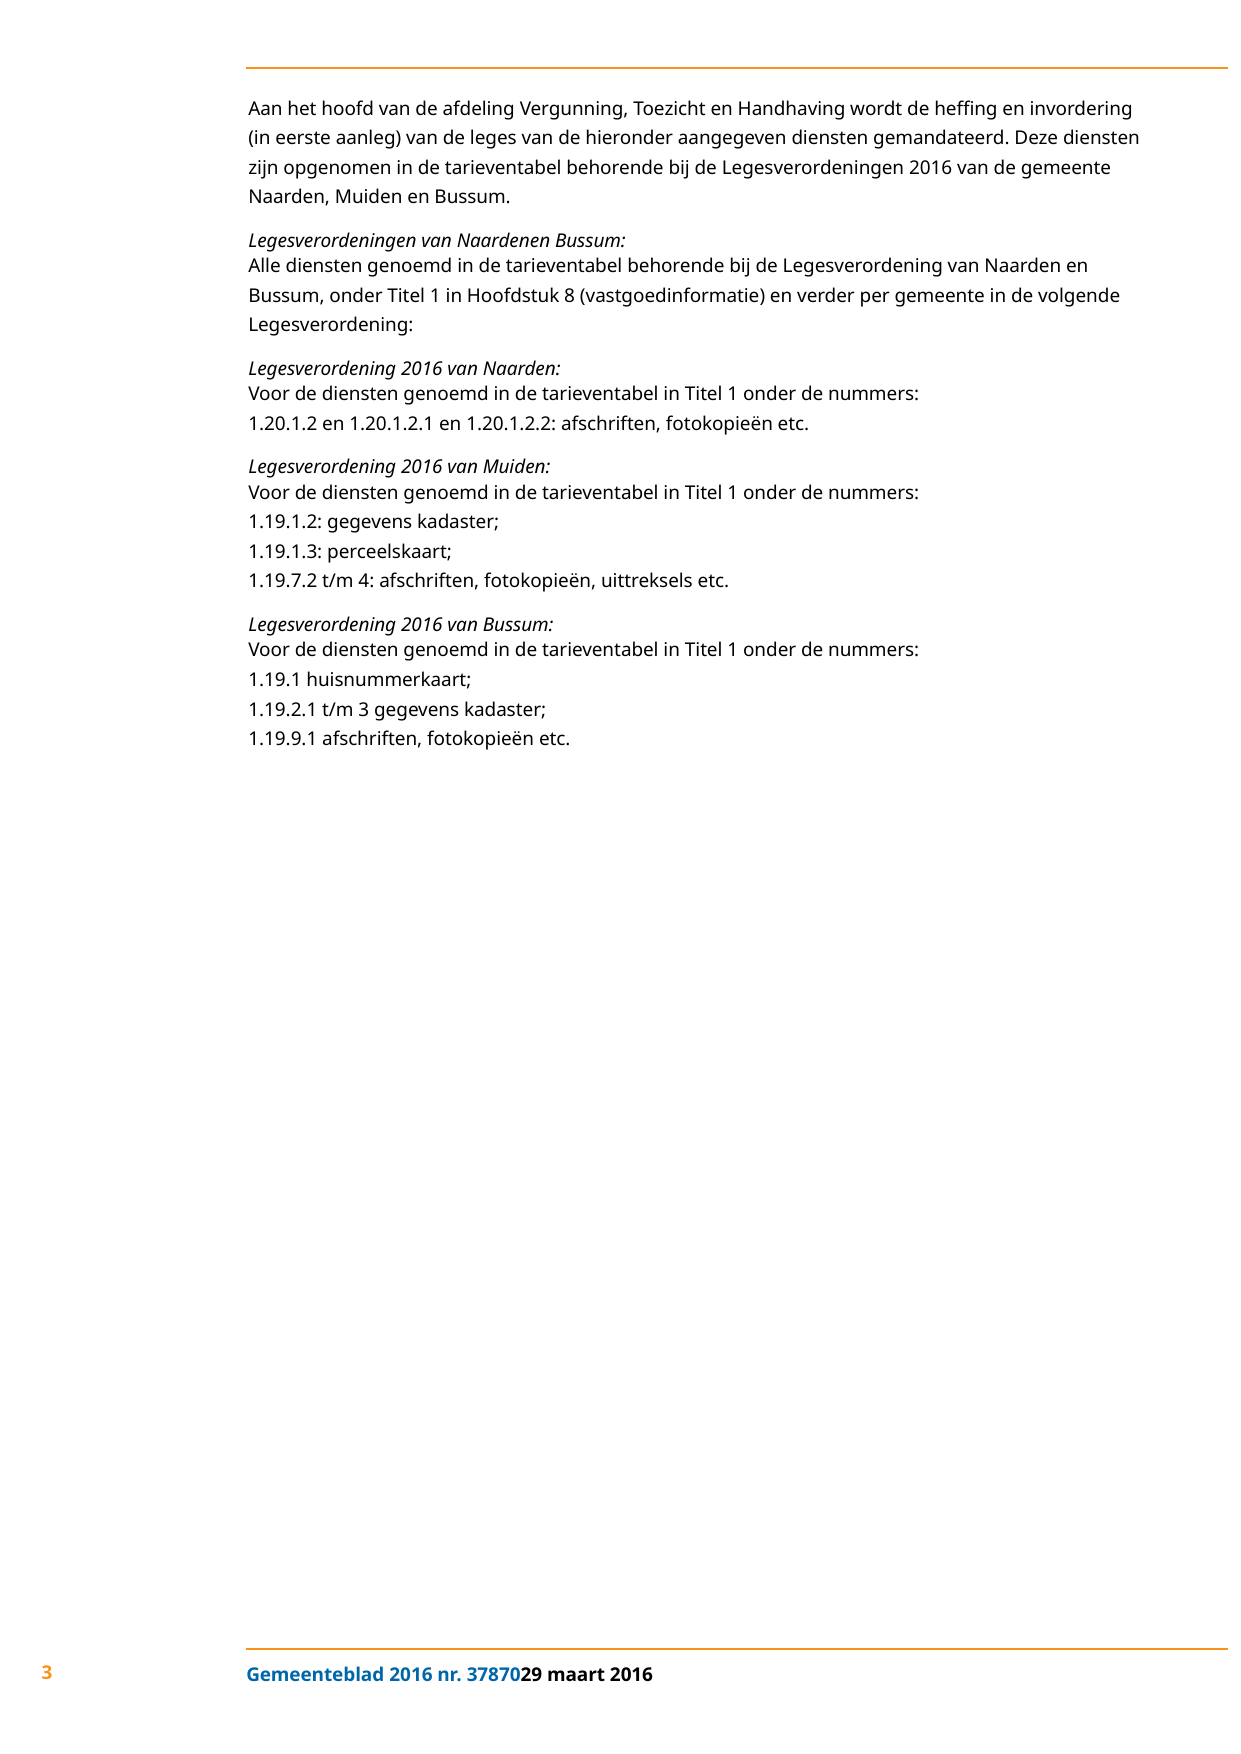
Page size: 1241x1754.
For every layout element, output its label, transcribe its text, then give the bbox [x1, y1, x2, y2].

text 1.19.1.2: gegevens kadaster; [248, 508, 1152, 534]
text Voor de diensten genoemd in de tarieventabel in Titel 1 onder de nummers: [248, 479, 1152, 505]
text Voor de diensten genoemd in de tarieventabel in Titel 1 onder de nummers: [248, 637, 1152, 662]
picture [41, 47, 231, 172]
text Legesverordening 2016 van Muiden: [248, 453, 1152, 479]
text 1.19.9.1 afschriften, fotokopieën etc. [248, 725, 1152, 751]
text Alle diensten genoemd in de tarieventabel behorende bij de Legesverordening van Naarden en Bussum, onder Titel 1 in Hoofdstuk 8 (vastgoedinformatie) en verder per gemeente in de volgende Legesverordening: [248, 252, 1152, 337]
text 1.19.1 huisnummerkaart; [248, 666, 1152, 692]
text 1.19.2.1 t/m 3 gegevens kadaster; [248, 696, 1152, 721]
text Aan het hoofd van de afdeling Vergunning, Toezicht en Handhaving wordt de heffing en invordering (in eerste aanleg) van de leges van de hieronder aangegeven diensten gemandateerd. Deze diensten zijn opgenomen in de tarieventabel behorende bij de Legesverordeningen 2016 van de gemeente Naarden, Muiden en Bussum. [248, 95, 1152, 209]
text 1.19.7.2 t/m 4: afschriften, fotokopieën, uittreksels etc. [248, 568, 1152, 593]
text 1.20.1.2 en 1.20.1.2.1 en 1.20.1.2.2: afschriften, fotokopieën etc. [248, 410, 1152, 436]
text Legesverordeningen van Naardenen Bussum: [248, 227, 1152, 252]
text Voor de diensten genoemd in de tarieventabel in Titel 1 onder de nummers: [248, 381, 1152, 406]
text Legesverordening 2016 van Naarden: [248, 355, 1152, 381]
text Legesverordening 2016 van Bussum: [248, 611, 1152, 637]
text 1.19.1.3: perceelskaart; [248, 538, 1152, 564]
